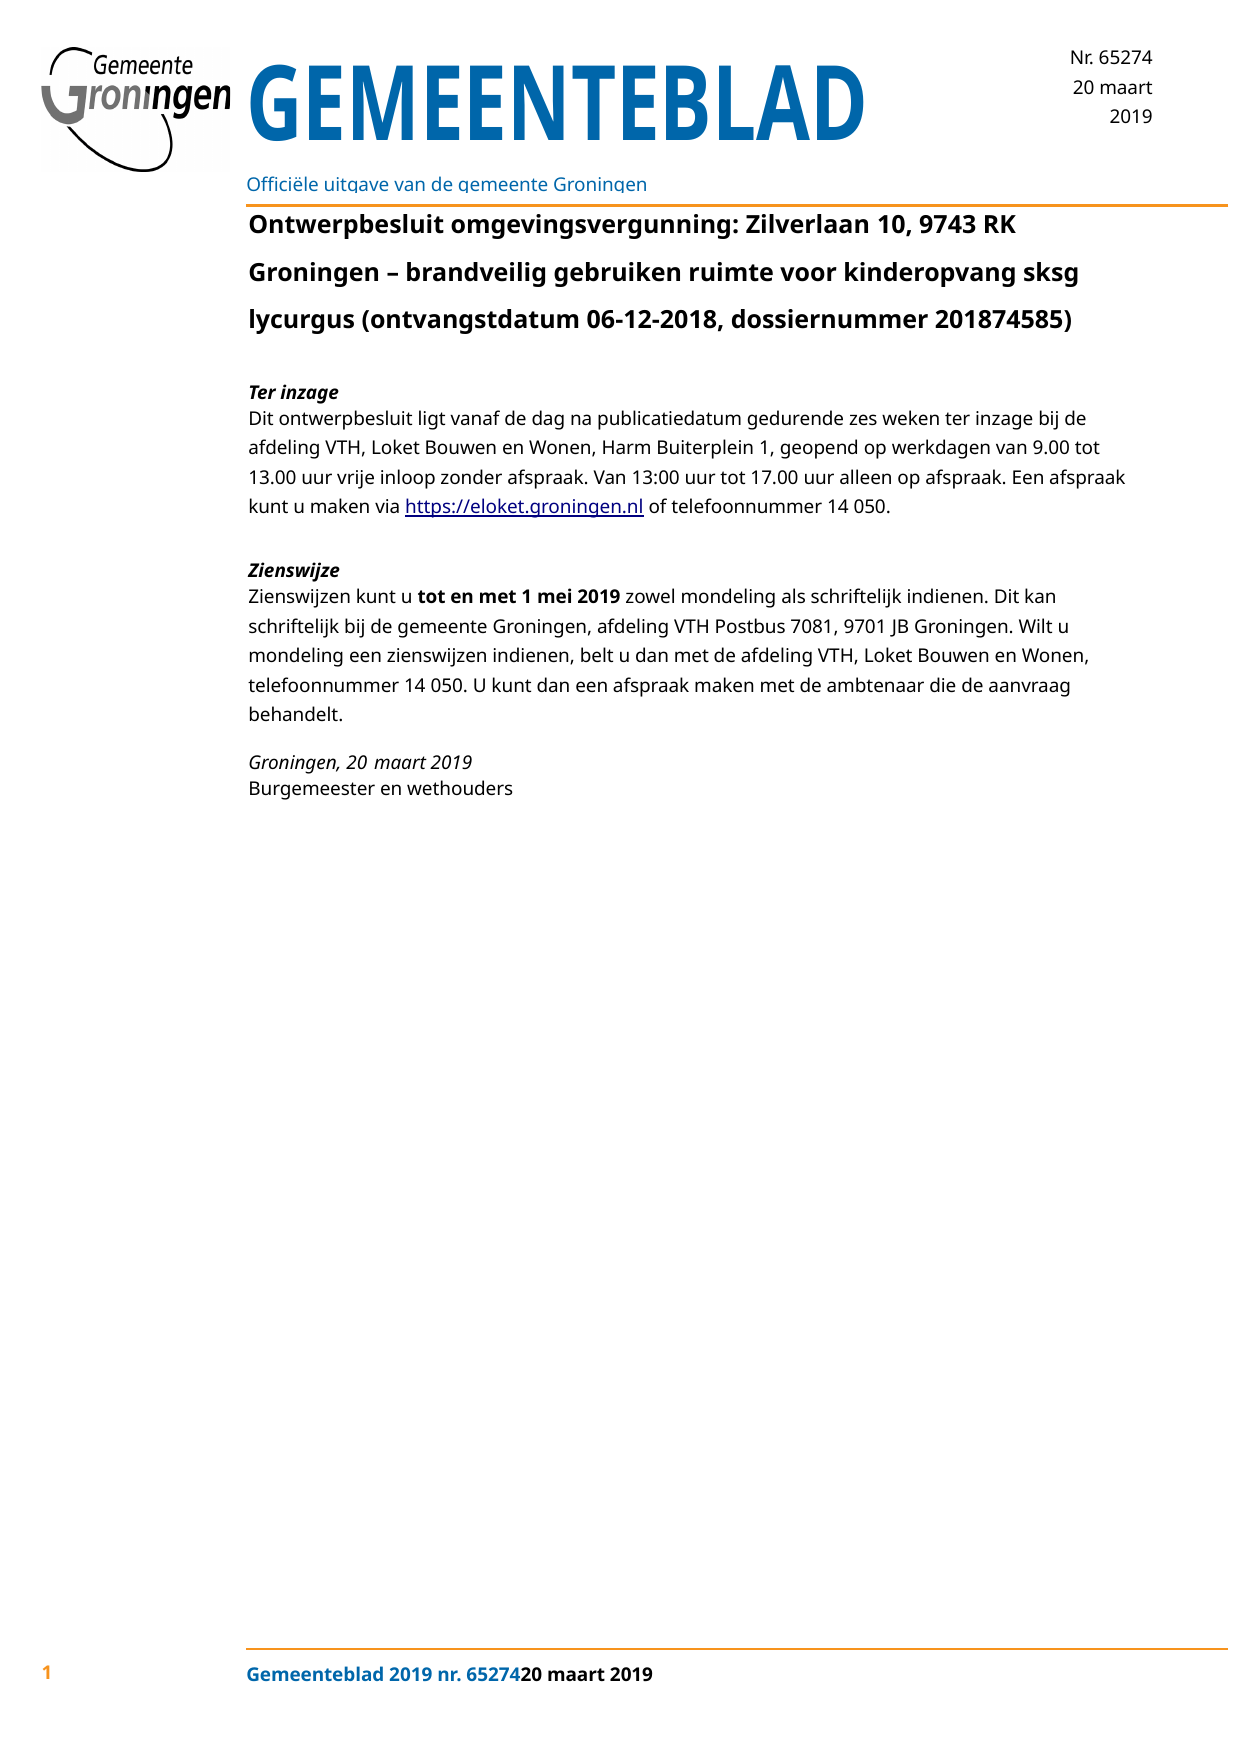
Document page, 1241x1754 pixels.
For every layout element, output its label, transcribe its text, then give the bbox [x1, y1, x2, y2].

text Groningen, 20 maart 2019 [248, 749, 1152, 775]
text Dit ontwerpbesluit ligt vanaf de dag na publicatiedatum gedurende zes weken ter inzage bij de afdeling VTH, Loket Bouwen en Wonen, Harm Buiterplein 1, geopend op werkdagen van 9.00 tot 13.00 uur vrije inloop zonder afspraak. Van 13:00 uur tot 17.00 uur alleen op afspraak. Een afspraak kunt u maken via https://eloket.groningen.nl of telefoonnummer 14 050. [248, 405, 1152, 519]
text Zienswijzen kunt u tot en met 1 mei 2019 zowel mondeling als schriftelijk indienen. Dit kan schriftelijk bij de gemeente Groningen, afdeling VTH Postbus 7081, 9701 JB Groningen. Wilt u mondeling een zienswijzen indienen, belt u dan met de afdeling VTH, Loket Bouwen en Wonen, telefoonnummer 14 050. U kunt dan een afspraak maken met de ambtenaar die de aanvraag behandelt. [248, 583, 1152, 727]
text Ontwerpbesluit omgevingsvergunning: Zilverlaan 10, 9743 RK Groningen – brandveilig gebruiken ruimte voor kinderopvang sksg lycurgus (ontvangstdatum 06-12-2018, dossiernummer 201874585) [248, 207, 1152, 336]
text Zienswijze [248, 557, 1152, 583]
text Burgemeester en wethouders [248, 775, 1152, 801]
text Ter inzage [248, 379, 1152, 405]
picture [41, 47, 231, 172]
